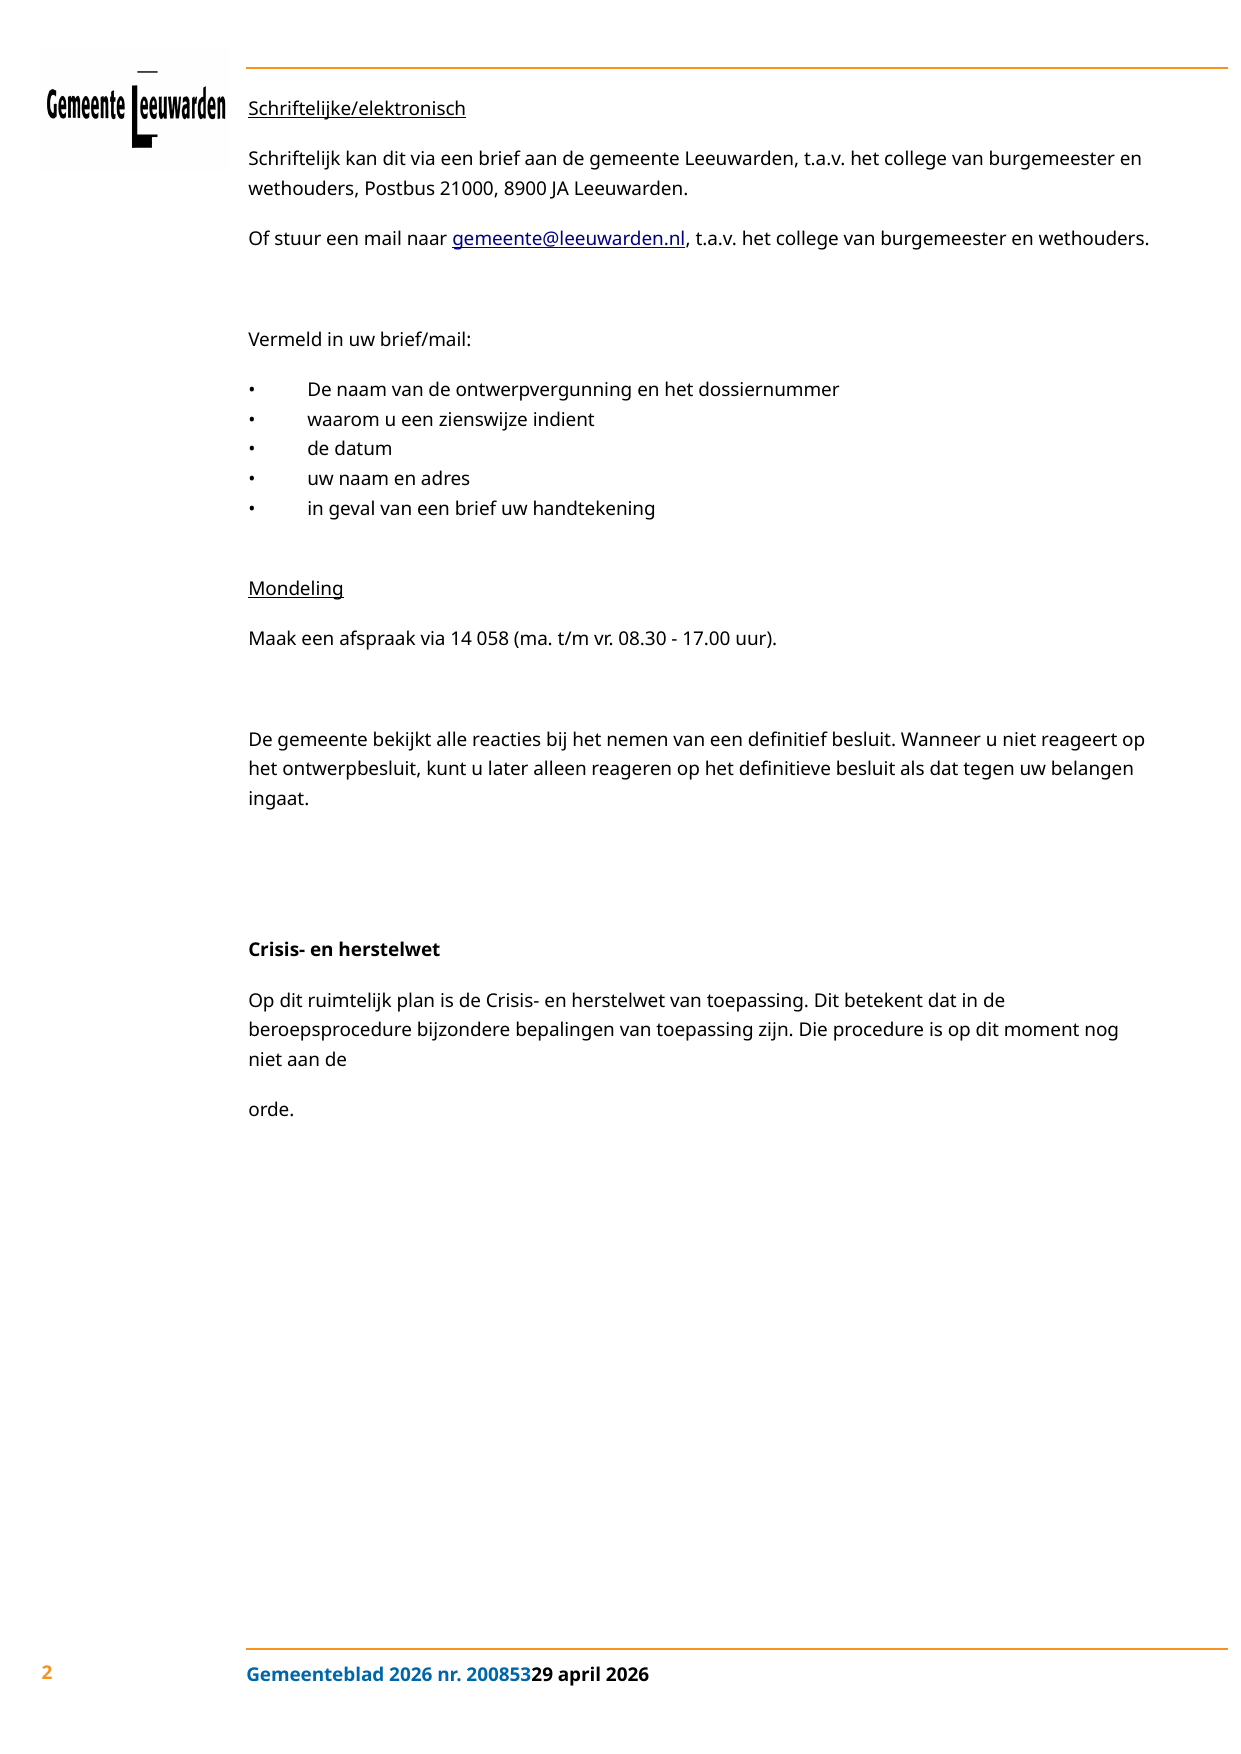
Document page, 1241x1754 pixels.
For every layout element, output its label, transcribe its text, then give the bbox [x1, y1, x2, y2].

text Maak een afspraak via 14 058 (ma. t/m vr. 08.30 - 17.00 uur). [248, 625, 1152, 651]
text Mondeling [248, 575, 1152, 601]
list De naam van de ontwerpvergunning en het dossiernummer [248, 376, 1152, 402]
text Crisis- en herstelwet [248, 936, 1152, 962]
text Op dit ruimtelijk plan is de Crisis- en herstelwet van toepassing. Dit betekent dat in de beroepsprocedure bijzondere bepalingen van toepassing zijn. Die procedure is op dit moment nog niet aan de [248, 987, 1152, 1072]
list de datum [248, 436, 1152, 461]
text Of stuur een mail naar gemeente@leeuwarden.nl, t.a.v. het college van burgemeester en wethouders. [248, 225, 1152, 251]
text De gemeente bekijkt alle reacties bij het nemen van een definitief besluit. Wanneer u niet reageert op het ontwerpbesluit, kunt u later alleen reageren op het definitieve besluit als dat tegen uw belangen ingaat. [248, 726, 1152, 811]
text Schriftelijk kan dit via een brief aan de gemeente Leeuwarden, t.a.v. het college van burgemeester en wethouders, Postbus 21000, 8900 JA Leeuwarden. [248, 145, 1152, 201]
list uw naam en adres [248, 465, 1152, 491]
text orde. [248, 1096, 1152, 1122]
text Schriftelijke/elektronisch [248, 95, 1152, 121]
list waarom u een zienswijze indient [248, 406, 1152, 432]
picture [41, 47, 231, 172]
list in geval van een brief uw handtekening [248, 495, 1152, 521]
text Vermeld in uw brief/mail: [248, 326, 1152, 352]
